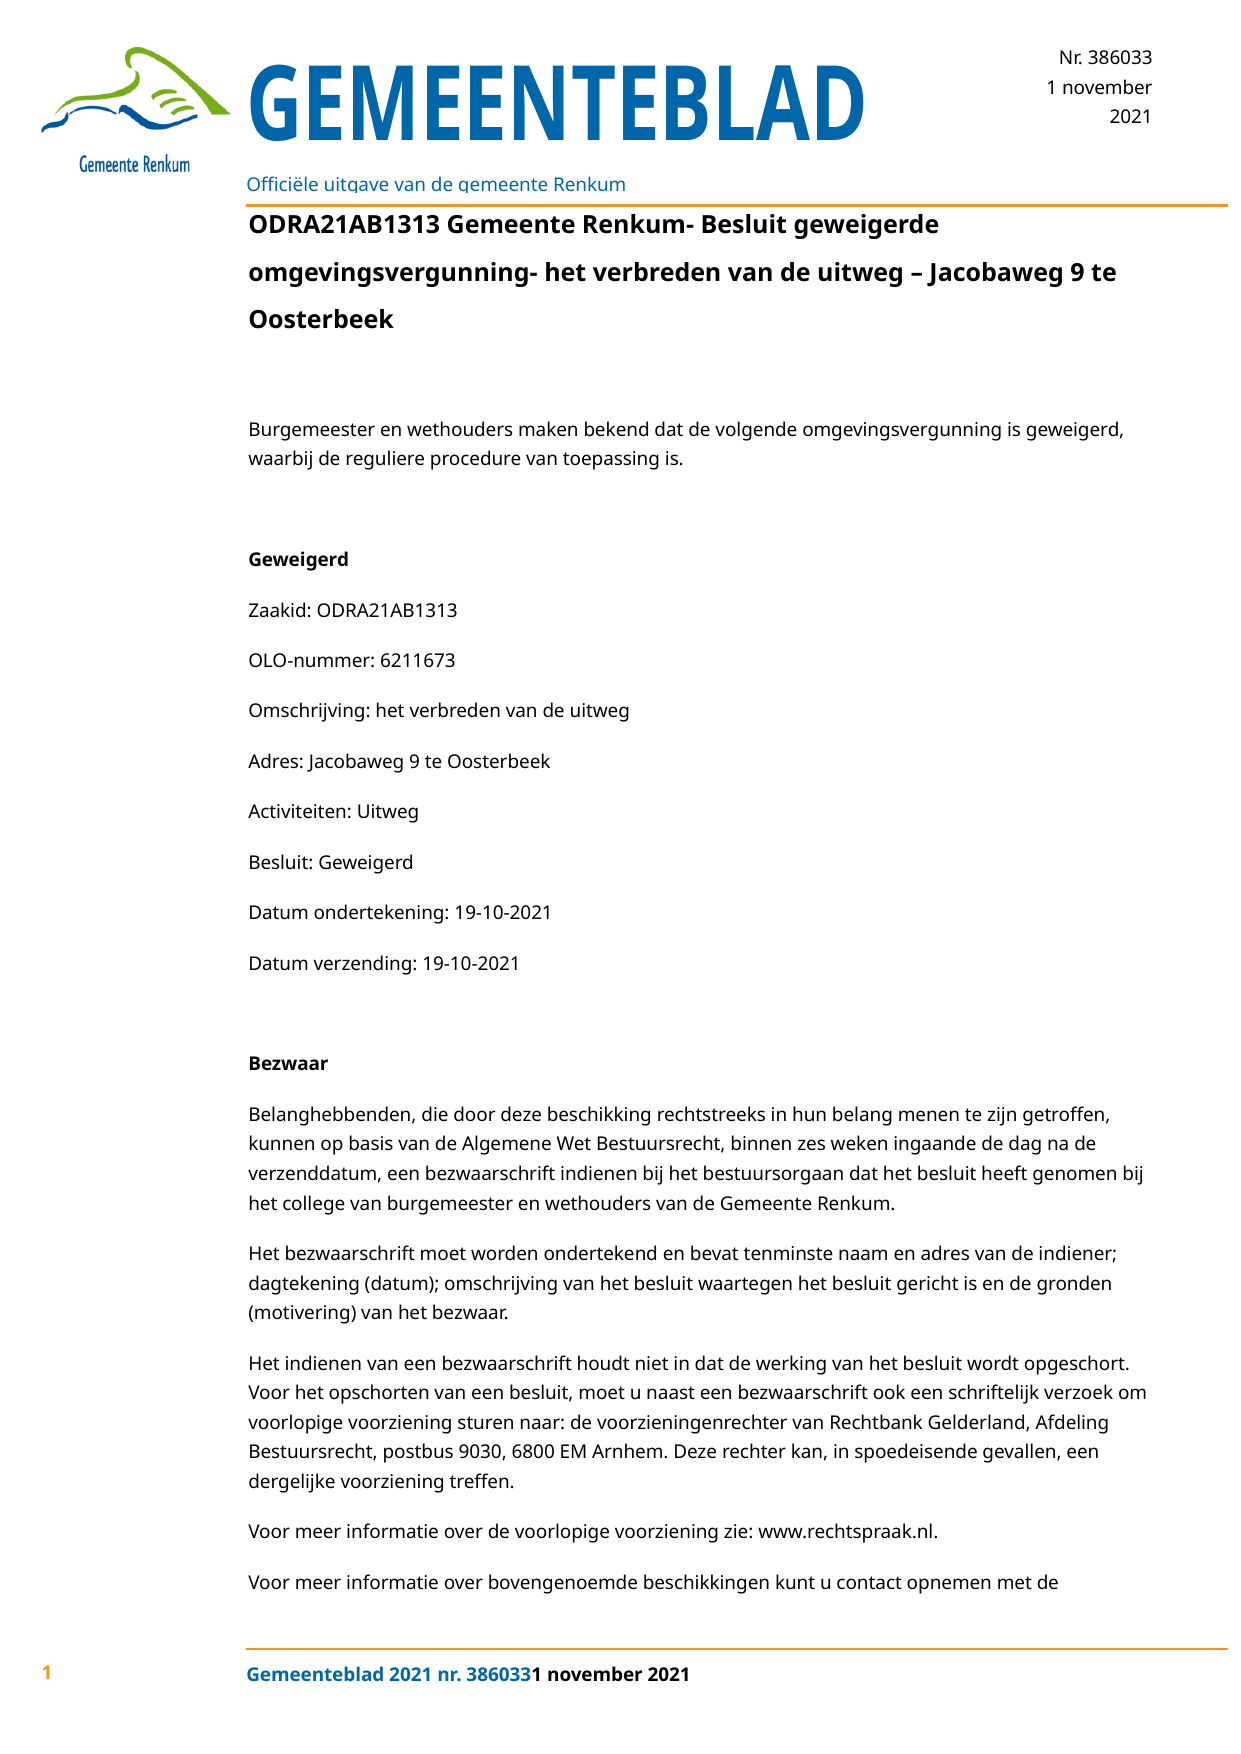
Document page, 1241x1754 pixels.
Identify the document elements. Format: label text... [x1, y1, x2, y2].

text Datum verzending: 19-10-2021 [248, 950, 1152, 975]
text Voor meer informatie over bovengenoemde beschikkingen kunt u contact opnemen met de [248, 1569, 1152, 1594]
text Het indienen van een bezwaarschrift houdt niet in dat de werking van het besluit wordt opgeschort. Voor het opschorten van een besluit, moet u naast een bezwaarschrift ook een schriftelijk verzoek om voorlopige voorziening sturen naar: de voorzieningenrechter van Rechtbank Gelderland, Afdeling Bestuursrecht, postbus 9030, 6800 EM Arnhem. Deze rechter kan, in spoedeisende gevallen, een dergelijke voorziening treffen. [248, 1350, 1152, 1494]
picture [41, 47, 231, 172]
text Datum ondertekening: 19-10-2021 [248, 899, 1152, 925]
text Belanghebbenden, die door deze beschikking rechtstreeks in hun belang menen te zijn getroffen, kunnen op basis van de Algemene Wet Bestuursrecht, binnen zes weken ingaande de dag na de verzenddatum, een bezwaarschrift indienen bij het bestuursorgaan dat het besluit heeft genomen bij het college van burgemeester en wethouders van de Gemeente Renkum. [248, 1101, 1152, 1215]
text Zaakid: ODRA21AB1313 [248, 597, 1152, 622]
text Geweigerd [248, 546, 1152, 572]
text Activiteiten: Uitweg [248, 798, 1152, 824]
text ODRA21AB1313 Gemeente Renkum- Besluit geweigerde omgevingsvergunning- het verbreden van de uitweg – Jacobaweg 9 te Oosterbeek [248, 207, 1152, 336]
text Omschrijving: het verbreden van de uitweg [248, 698, 1152, 723]
text Voor meer informatie over de voorlopige voorziening zie: www.rechtspraak.nl. [248, 1518, 1152, 1544]
text Bezwaar [248, 1051, 1152, 1076]
text Burgemeester en wethouders maken bekend dat de volgende omgevingsvergunning is geweigerd, waarbij de reguliere procedure van toepassing is. [248, 416, 1152, 471]
text OLO-nummer: 6211673 [248, 647, 1152, 673]
text Adres: Jacobaweg 9 te Oosterbeek [248, 748, 1152, 774]
text Besluit: Geweigerd [248, 849, 1152, 874]
text Het bezwaarschrift moet worden ondertekend en bevat tenminste naam en adres van de indiener; dagtekening (datum); omschrijving van het besluit waartegen het besluit gericht is en de gronden (motivering) van het bezwaar. [248, 1240, 1152, 1325]
